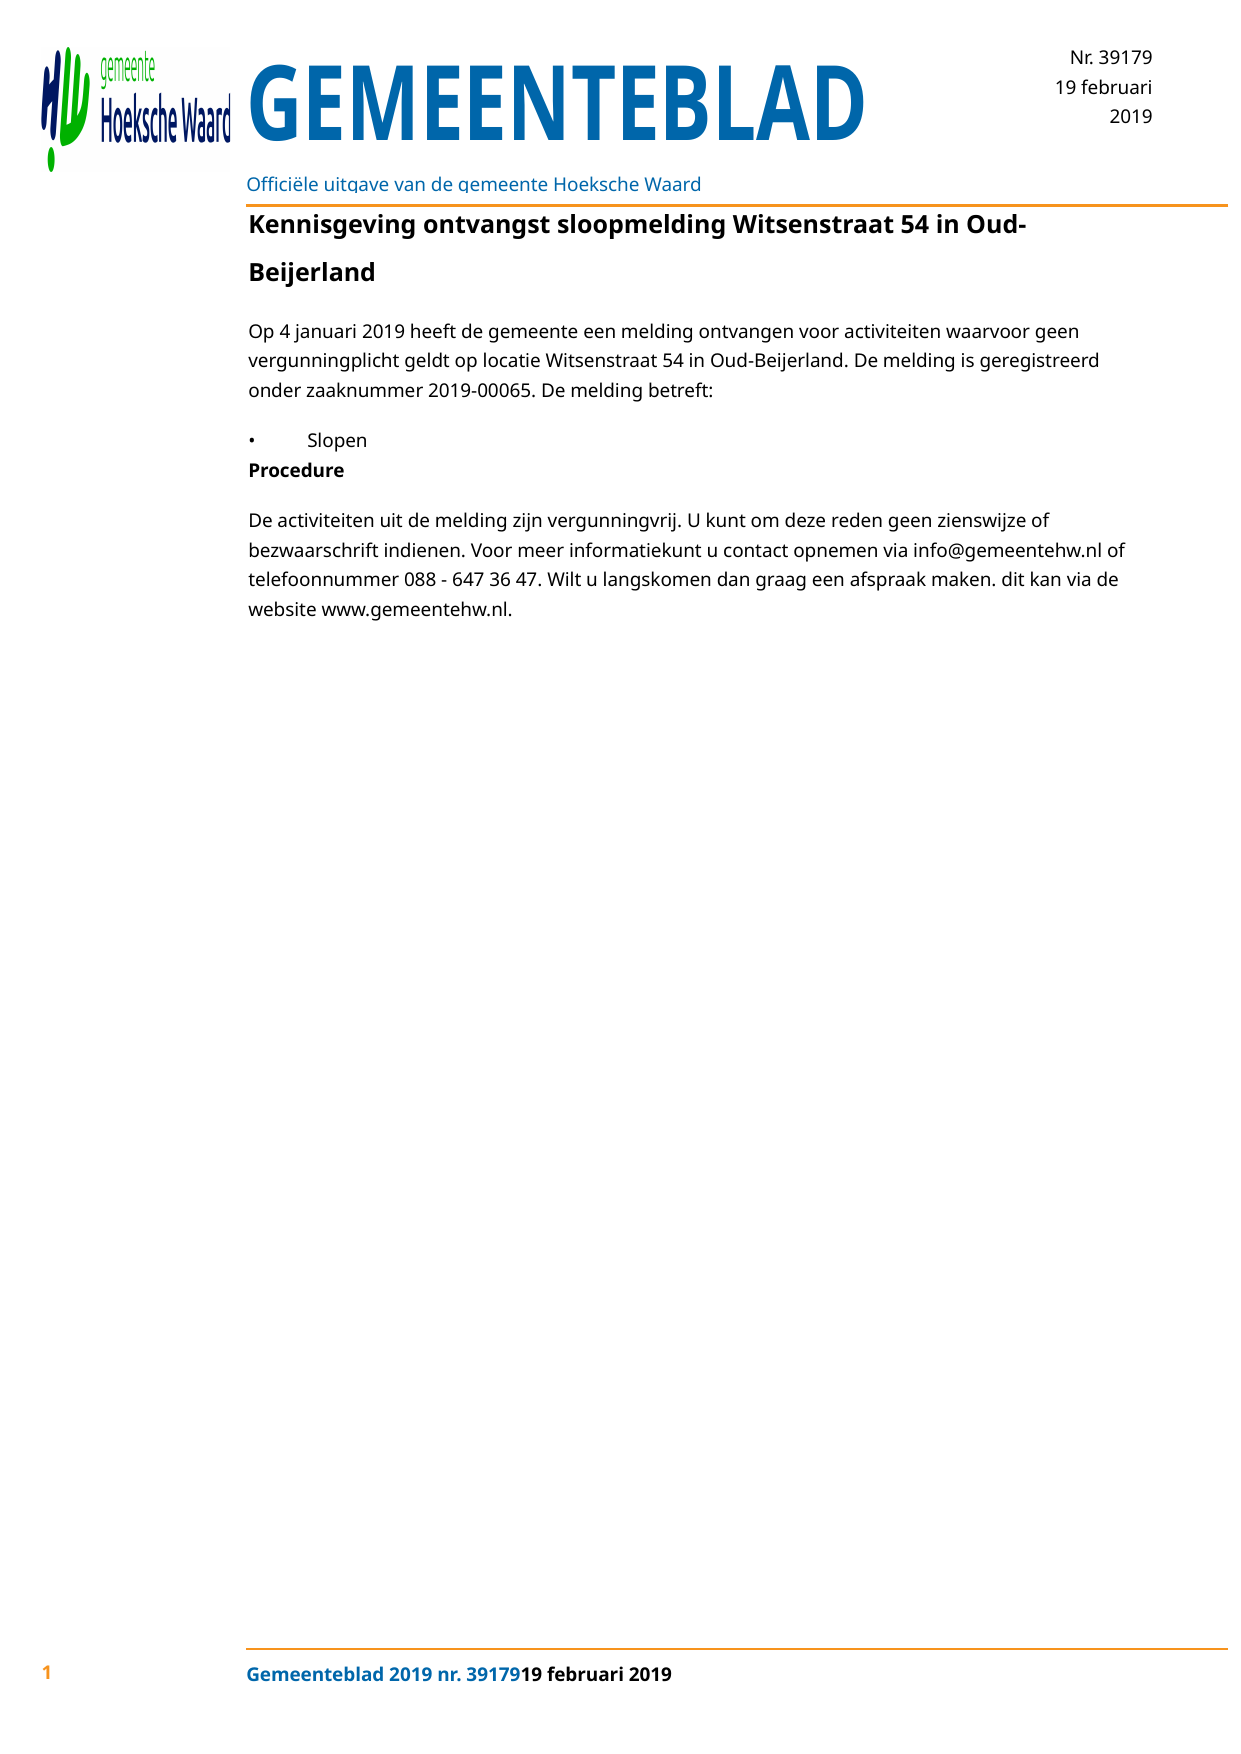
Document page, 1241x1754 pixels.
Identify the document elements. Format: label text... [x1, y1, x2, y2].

list Slopen [248, 427, 1152, 453]
text Kennisgeving ontvangst sloopmelding Witsenstraat 54 in Oud-Beijerland [248, 207, 1152, 288]
text Op 4 januari 2019 heeft de gemeente een melding ontvangen voor activiteiten waarvoor geen vergunningplicht geldt op locatie Witsenstraat 54 in Oud-Beijerland. De melding is geregistreerd onder zaaknummer 2019-00065. De melding betreft: [248, 318, 1152, 403]
picture [41, 47, 231, 172]
text De activiteiten uit de melding zijn vergunningvrij. U kunt om deze reden geen zienswijze of bezwaarschrift indienen. Voor meer informatiekunt u contact opnemen via info@gemeentehw.nl of telefoonnummer 088 - 647 36 47. Wilt u langskomen dan graag een afspraak maken. dit kan via de website www.gemeentehw.nl. [248, 507, 1152, 622]
text Procedure [248, 457, 1152, 483]
